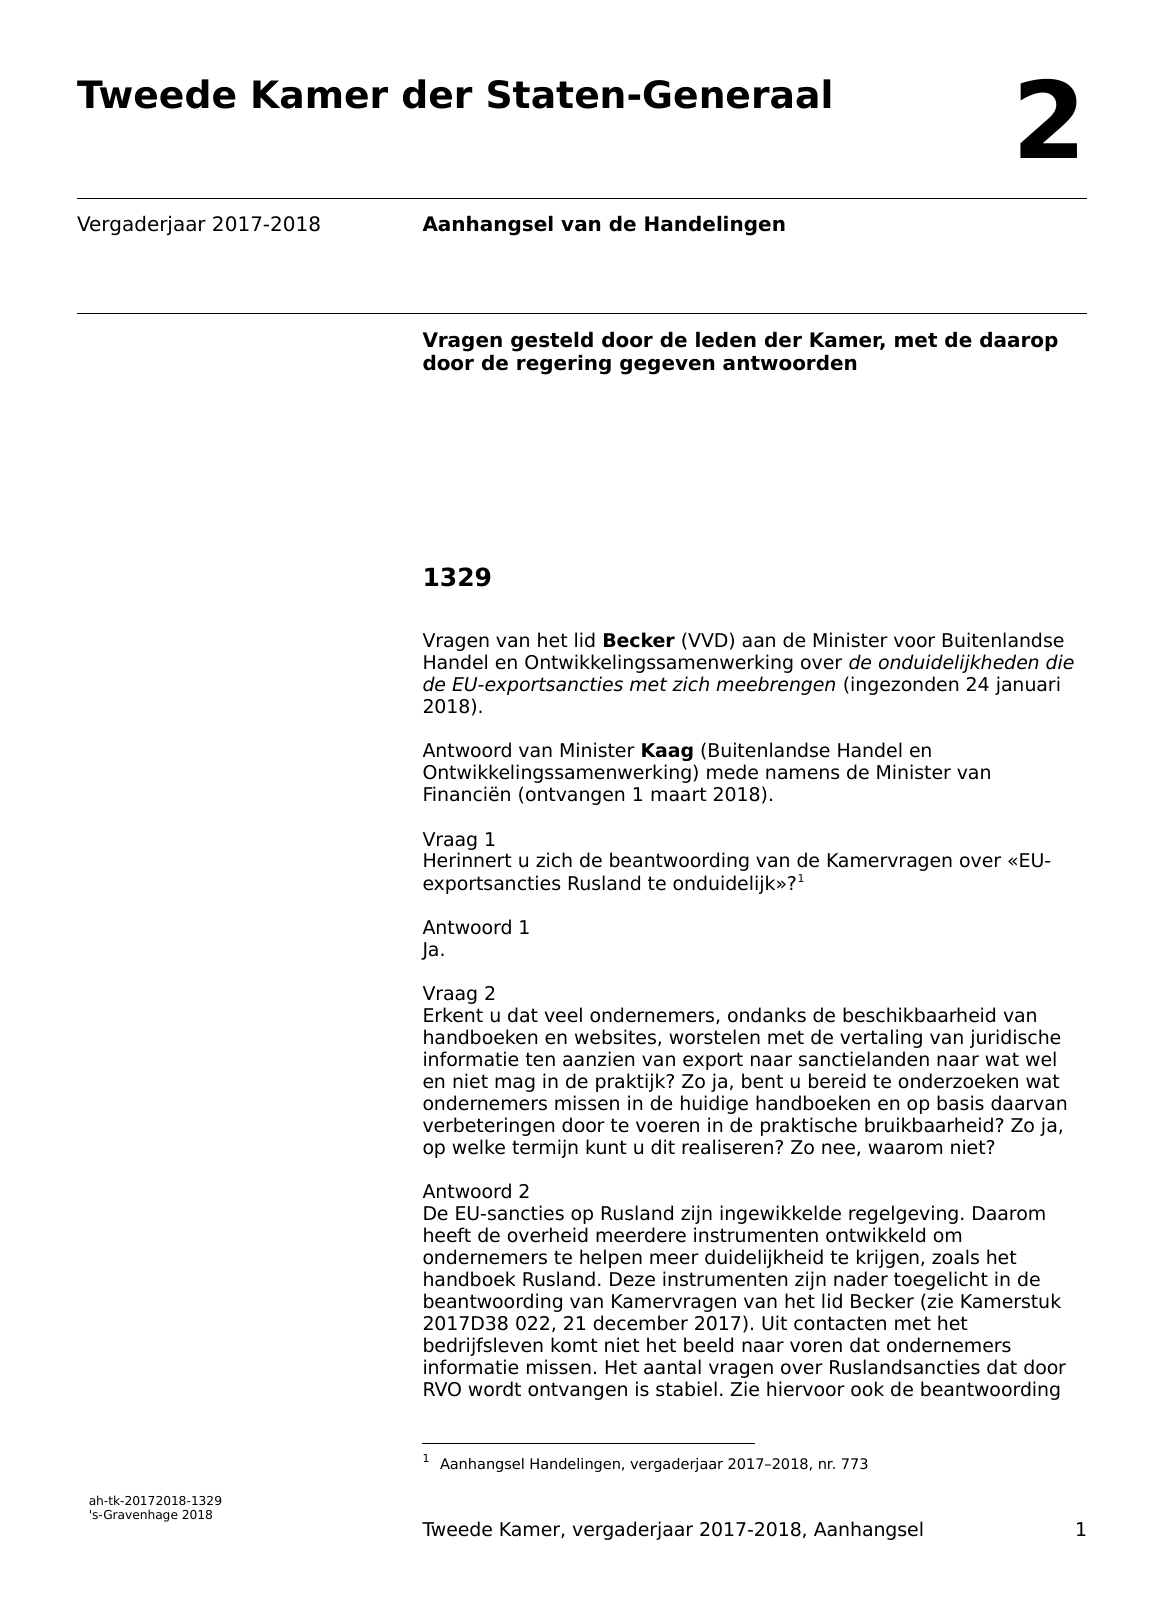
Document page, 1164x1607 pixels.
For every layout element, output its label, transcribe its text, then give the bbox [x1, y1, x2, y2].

text Aanhangsel Handelingen, vergaderjaar 2017–2018, nr. 773 [422, 1452, 1087, 1474]
text ah-tk-20172018-1329 [88, 1494, 323, 1508]
text Antwoord 1 [422, 917, 1087, 938]
table_cell Aanhangsel van de Handelingen [422, 199, 1087, 313]
table_cell [77, 314, 422, 375]
table_cell Vragen gesteld door de leden der Kamer, met de daarop door de regering gegeven antwoorden [422, 314, 1087, 375]
text De EU-sancties op Rusland zijn ingewikkelde regelgeving. Daarom heeft de overheid meerdere instrumenten ontwikkeld om ondernemers te helpen meer duidelijkheid te krijgen, zoals het handboek Rusland. Deze instrumenten zijn nader toegelicht in de beantwoording van Kamervragen van het lid Becker (zie Kamerstuk 2017D38 022, 21 december 2017). Uit contacten met het bedrijfsleven komt niet het beeld naar voren dat ondernemers informatie missen. Het aantal vragen over Ruslandsancties dat door RVO wordt ontvangen is stabiel. Zie hiervoor ook de beantwoording [422, 1203, 1087, 1401]
text Ja. [422, 938, 1087, 961]
text Vraag 1 [422, 828, 1087, 850]
table_cell Vergaderjaar 2017-2018 [77, 199, 422, 313]
text Vraag 2 [422, 983, 1087, 1005]
table_header Tweede Kamer der Staten-Generaal [77, 59, 886, 198]
text Antwoord van Minister Kaag (Buitenlandse Handel en Ontwikkelingssamenwerking) mede namens de Minister van Financiën (ontvangen 1 maart 2018). [422, 740, 1087, 806]
text Vragen van het lid Becker (VVD) aan de Minister voor Buitenlandse Handel en Ontwikkelingssamenwerking over de onduidelijkheden die de EU-exportsancties met zich meebrengen (ingezonden 24 januari 2018). [422, 630, 1087, 718]
text Antwoord 2 [422, 1181, 1087, 1203]
text Herinnert u zich de beantwoording van de Kamervragen over «EU-exportsancties Rusland te onduidelijk»? [422, 850, 1087, 894]
text 's-Gravenhage 2018 [88, 1508, 323, 1522]
text 1329 [422, 563, 1087, 592]
table_header 2 [886, 59, 1087, 198]
text Erkent u dat veel ondernemers, ondanks de beschikbaarheid van handboeken en websites, worstelen met de vertaling van juridische informatie ten aanzien van export naar sanctielanden naar wat wel en niet mag in de praktijk? Zo ja, bent u bereid te onderzoeken wat ondernemers missen in de huidige handboeken en op basis daarvan verbeteringen door te voeren in de praktische bruikbaarheid? Zo ja, op welke termijn kunt u dit realiseren? Zo nee, waarom niet? [422, 1005, 1087, 1158]
